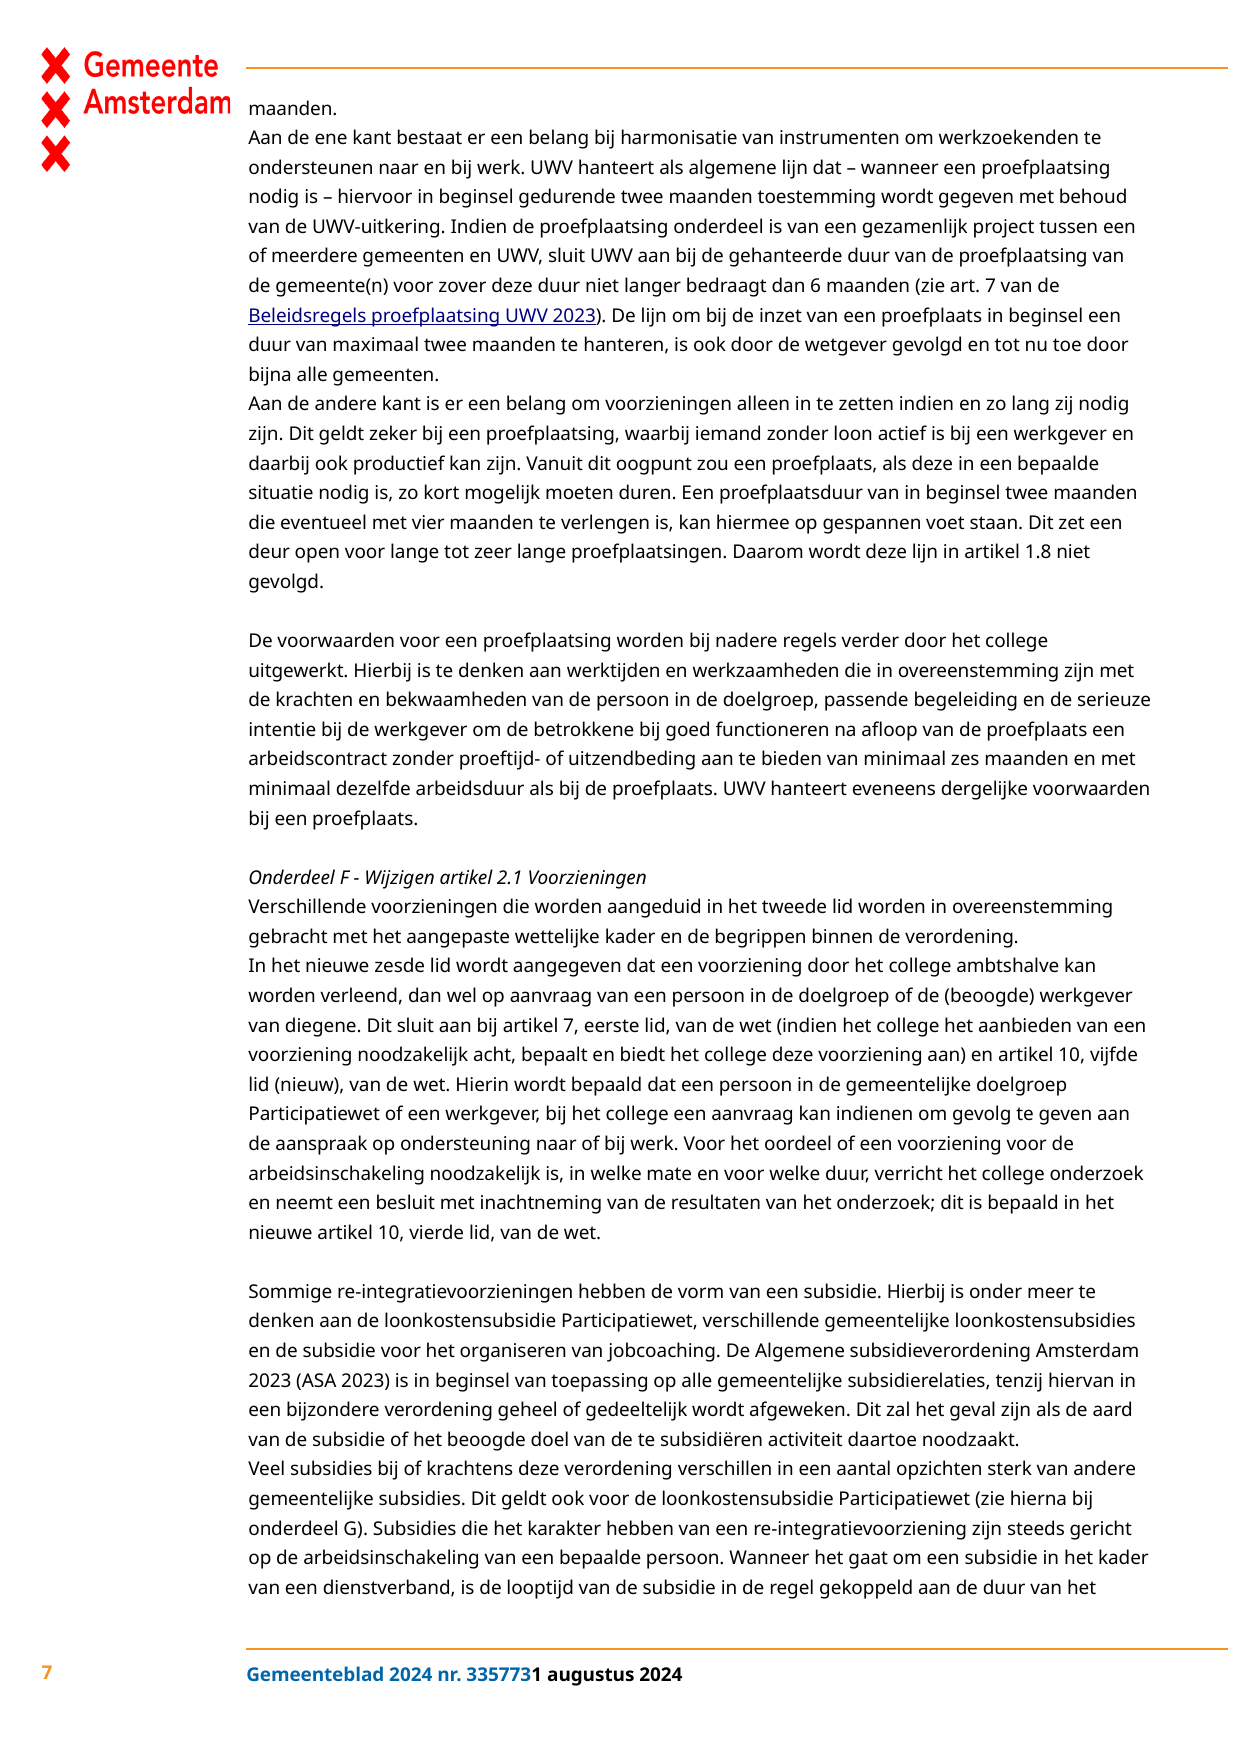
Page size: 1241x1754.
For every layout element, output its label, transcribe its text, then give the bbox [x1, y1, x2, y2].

text De voorwaarden voor een proefplaatsing worden bij nadere regels verder door het college uitgewerkt. Hierbij is te denken aan werktijden en werkzaamheden die in overeenstemming zijn met de krachten en bekwaamheden van de persoon in de doelgroep, passende begeleiding en de serieuze intentie bij de werkgever om de betrokkene bij goed functioneren na afloop van de proefplaats een arbeidscontract zonder proeftijd- of uitzendbeding aan te bieden van minimaal zes maanden en met minimaal dezelfde arbeidsduur als bij de proefplaats. UWV hanteert eveneens dergelijke voorwaarden bij een proefplaats. [248, 627, 1152, 831]
text maanden. [248, 95, 1152, 121]
text Aan de andere kant is er een belang om voorzieningen alleen in te zetten indien en zo lang zij nodig zijn. Dit geldt zeker bij een proefplaatsing, waarbij iemand zonder loon actief is bij een werkgever en daarbij ook productief kan zijn. Vanuit dit oogpunt zou een proefplaats, als deze in een bepaalde situatie nodig is, zo kort mogelijk moeten duren. Een proefplaatsduur van in beginsel twee maanden die eventueel met vier maanden te verlengen is, kan hiermee op gespannen voet staan. Dit zet een deur open voor lange tot zeer lange proefplaatsingen. Daarom wordt deze lijn in artikel 1.8 niet gevolgd. [248, 391, 1152, 594]
text In het nieuwe zesde lid wordt aangegeven dat een voorziening door het college ambtshalve kan worden verleend, dan wel op aanvraag van een persoon in de doelgroep of de (beoogde) werkgever van diegene. Dit sluit aan bij artikel 7, eerste lid, van de wet (indien het college het aanbieden van een voorziening noodzakelijk acht, bepaalt en biedt het college deze voorziening aan) en artikel 10, vijfde lid (nieuw), van de wet. Hierin wordt bepaald dat een persoon in de gemeentelijke doelgroep Participatiewet of een werkgever, bij het college een aanvraag kan indienen om gevolg te geven aan de aanspraak op ondersteuning naar of bij werk. Voor het oordeel of een voorziening voor de arbeidsinschakeling noodzakelijk is, in welke mate en voor welke duur, verricht het college onderzoek en neemt een besluit met inachtneming van de resultaten van het onderzoek; dit is bepaald in het nieuwe artikel 10, vierde lid, van de wet. [248, 953, 1152, 1245]
text Veel subsidies bij of krachtens deze verordening verschillen in een aantal opzichten sterk van andere gemeentelijke subsidies. Dit geldt ook voor de loonkostensubsidie Participatiewet (zie hierna bij onderdeel G). Subsidies die het karakter hebben van een re-integratievoorziening zijn steeds gericht op de arbeidsinschakeling van een bepaalde persoon. Wanneer het gaat om een subsidie in het kader van een dienstverband, is de looptijd van de subsidie in de regel gekoppeld aan de duur van het [248, 1456, 1152, 1600]
picture [41, 47, 231, 172]
text Verschillende voorzieningen die worden aangeduid in het tweede lid worden in overeenstemming gebracht met het aangepaste wettelijke kader en de begrippen binnen de verordening. [248, 893, 1152, 949]
text Onderdeel F - Wijzigen artikel 2.1 Voorzieningen [248, 864, 1152, 890]
text Sommige re-integratievoorzieningen hebben de vorm van een subsidie. Hierbij is onder meer te denken aan de loonkostensubsidie Participatiewet, verschillende gemeentelijke loonkostensubsidies en de subsidie voor het organiseren van jobcoaching. De Algemene subsidieverordening Amsterdam 2023 (ASA 2023) is in beginsel van toepassing op alle gemeentelijke subsidierelaties, tenzij hiervan in een bijzondere verordening geheel of gedeeltelijk wordt afgeweken. Dit zal het geval zijn als de aard van de subsidie of het beoogde doel van de te subsidiëren activiteit daartoe noodzaakt. [248, 1278, 1152, 1452]
text Aan de ene kant bestaat er een belang bij harmonisatie van instrumenten om werkzoekenden te ondersteunen naar en bij werk. UWV hanteert als algemene lijn dat – wanneer een proefplaatsing nodig is – hiervoor in beginsel gedurende twee maanden toestemming wordt gegeven met behoud van de UWV-uitkering. Indien de proefplaatsing onderdeel is van een gezamenlijk project tussen een of meerdere gemeenten en UWV, sluit UWV aan bij de gehanteerde duur van de proefplaatsing van de gemeente(n) voor zover deze duur niet langer bedraagt dan 6 maanden (zie art. 7 van de Beleidsregels proefplaatsing UWV 2023). De lijn om bij de inzet van een proefplaats in beginsel een duur van maximaal twee maanden te hanteren, is ook door de wetgever gevolgd en tot nu toe door bijna alle gemeenten. [248, 124, 1152, 387]
